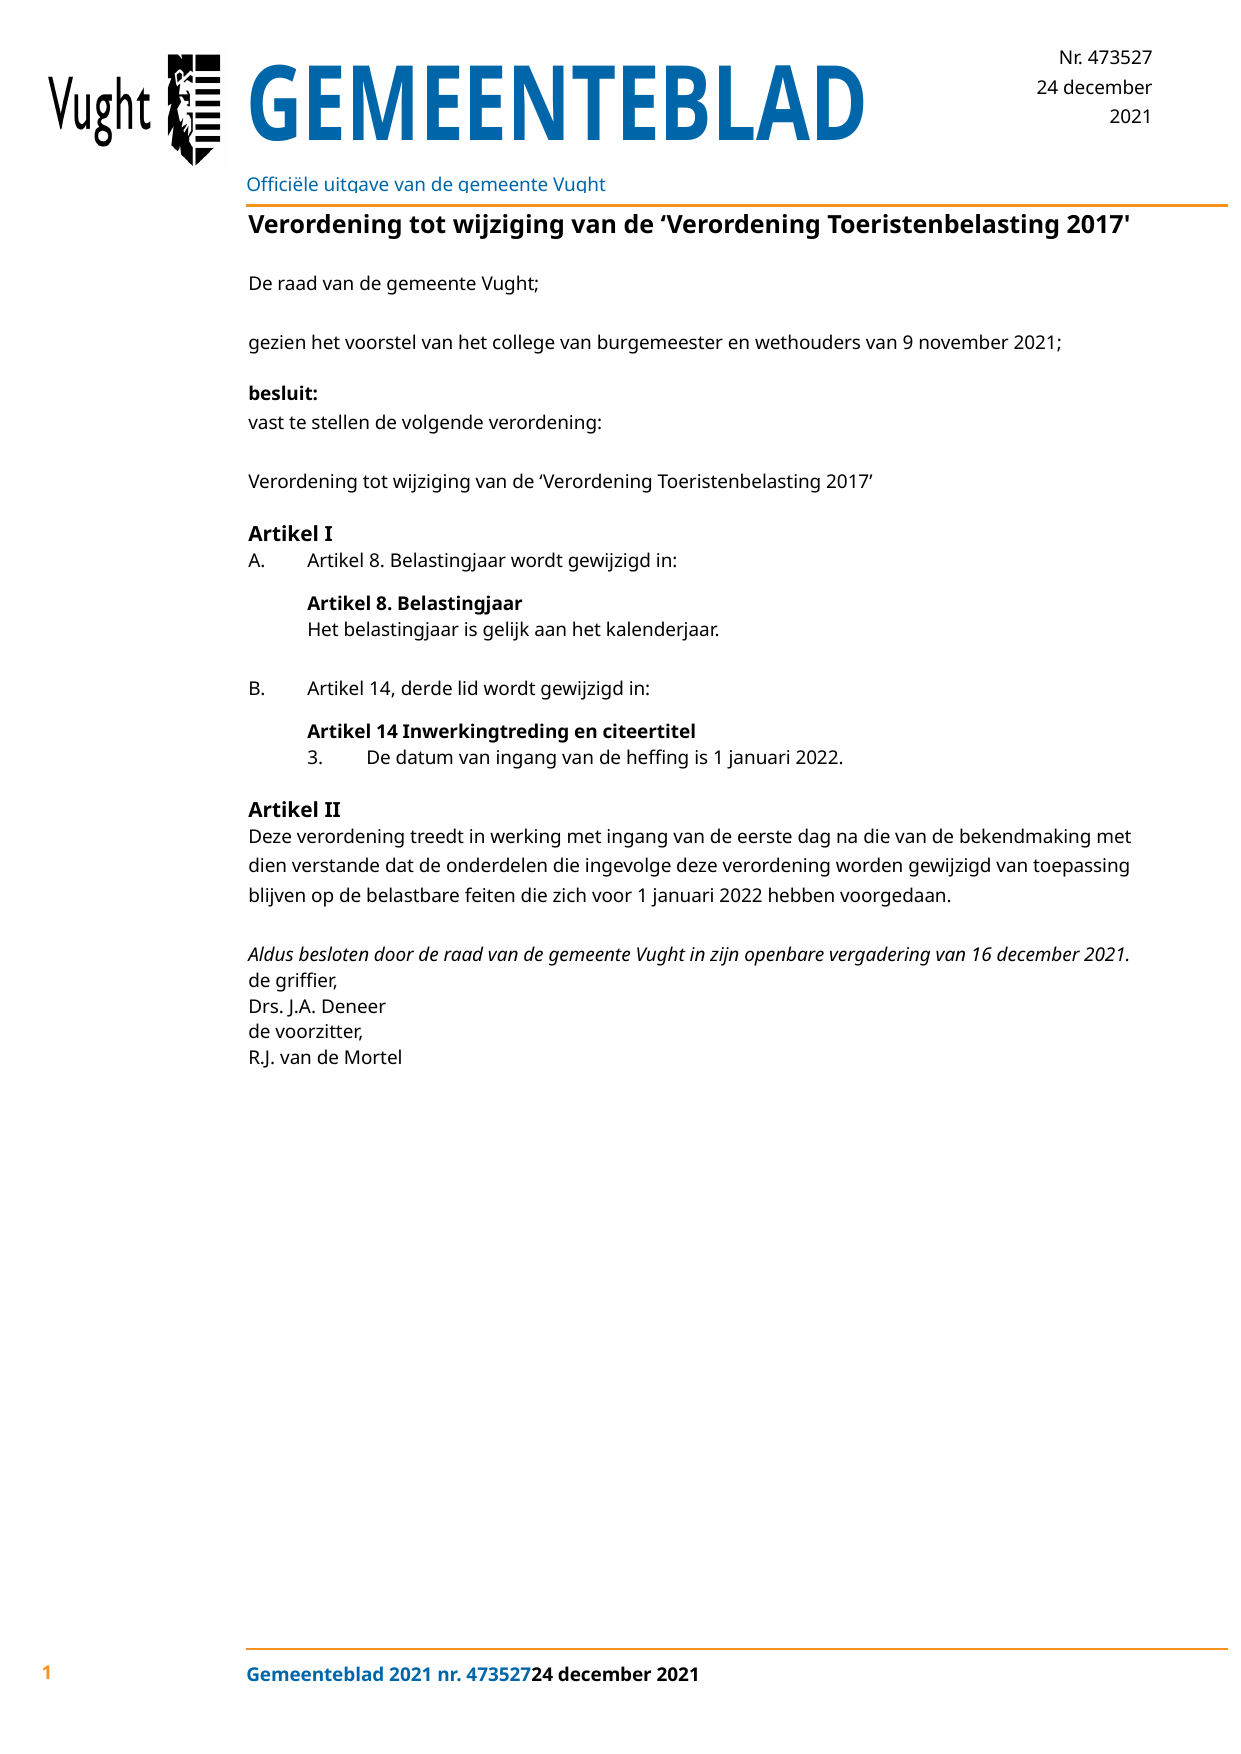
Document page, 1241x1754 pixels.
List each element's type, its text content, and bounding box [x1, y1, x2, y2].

text Verordening tot wijziging van de ‘Verordening Toeristenbelasting 2017' [248, 207, 1152, 241]
text Artikel II [248, 795, 1152, 823]
list De datum van ingang van de heffing is 1 januari 2022. [307, 744, 1152, 770]
text gezien het voorstel van het college van burgemeester en wethouders van 9 november 2021; [248, 329, 1152, 355]
text R.J. van de Mortel [248, 1044, 1152, 1070]
text vast te stellen de volgende verordening: [248, 409, 1152, 435]
list Artikel 8. Belastingjaar [248, 591, 1152, 616]
list Artikel 14 Inwerkingtreding en citeertitel [248, 718, 1152, 744]
text Aldus besloten door de raad van de gemeente Vught in zijn openbare vergadering van 16 december 2021. [248, 941, 1152, 967]
text de voorzitter, [248, 1019, 1152, 1044]
picture [41, 47, 231, 172]
text de griffier, [248, 967, 1152, 993]
text Artikel I [248, 519, 1152, 547]
text besluit: [248, 380, 1152, 406]
text Verordening tot wijziging van de ‘Verordening Toeristenbelasting 2017’ [248, 468, 1152, 494]
list Het belastingjaar is gelijk aan het kalenderjaar. [248, 616, 1152, 642]
list Artikel 8. Belastingjaar wordt gewijzigd in: [248, 547, 1152, 573]
text De raad van de gemeente Vught; [248, 270, 1152, 296]
text Deze verordening treedt in werking met ingang van de eerste dag na die van de bekendmaking met dien verstande dat de onderdelen die ingevolge deze verordening worden gewijzigd van toepassing blijven op de belastbare feiten die zich voor 1 januari 2022 hebben voorgedaan. [248, 823, 1152, 908]
list Artikel 14, derde lid wordt gewijzigd in: [248, 675, 1152, 701]
text Drs. J.A. Deneer [248, 993, 1152, 1019]
